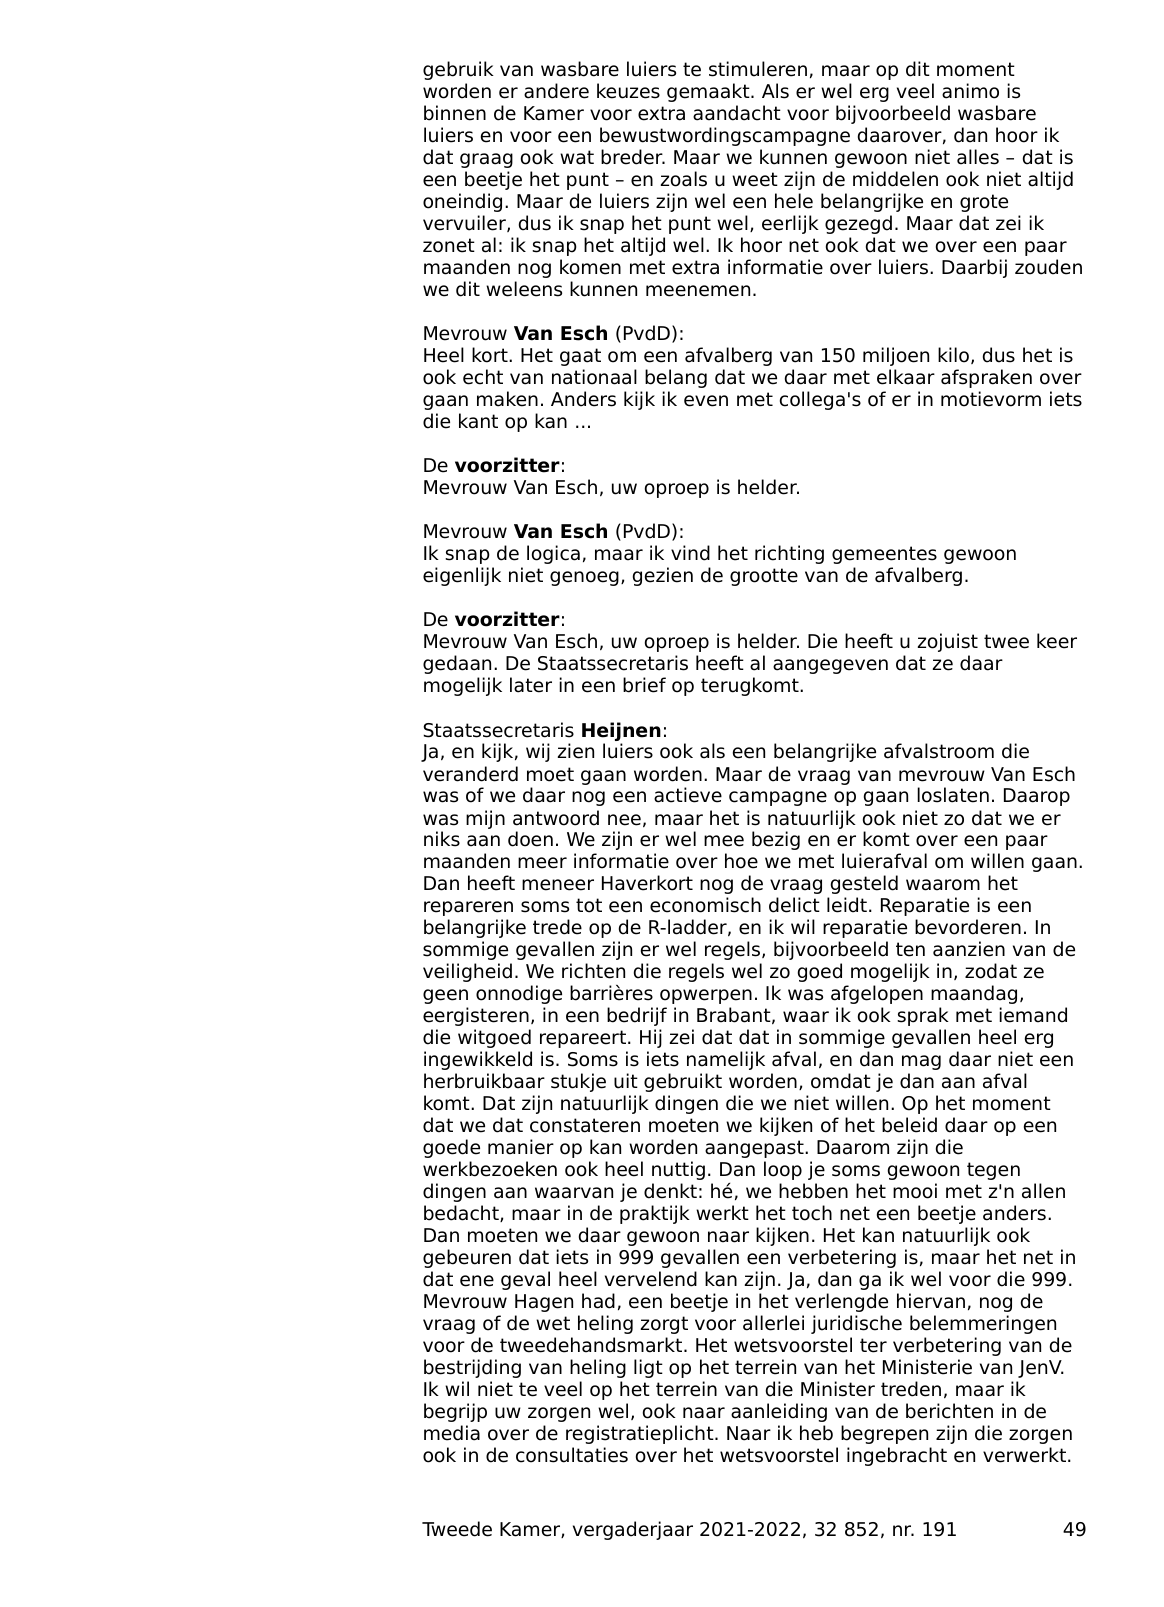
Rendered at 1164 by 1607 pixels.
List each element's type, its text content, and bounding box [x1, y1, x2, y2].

text Ja, en kijk, wij zien luiers ook als een belangrijke afvalstroom die veranderd moet gaan worden. Maar de vraag van mevrouw Van Esch was of we daar nog een actieve campagne op gaan loslaten. Daarop was mijn antwoord nee, maar het is natuurlijk ook niet zo dat we er niks aan doen. We zijn er wel mee bezig en er komt over een paar maanden meer informatie over hoe we met luierafval om willen gaan. [422, 741, 1087, 873]
text Mevrouw Van Esch (PvdD): [422, 323, 1087, 345]
text Mevrouw Van Esch, uw oproep is helder. Die heeft u zojuist twee keer gedaan. De Staatssecretaris heeft al aangegeven dat ze daar mogelijk later in een brief op terugkomt. [422, 631, 1087, 697]
text Staatssecretaris Heijnen: [422, 719, 1087, 741]
text De voorzitter: [422, 455, 1087, 477]
text Dan heeft meneer Haverkort nog de vraag gesteld waarom het repareren soms tot een economisch delict leidt. Reparatie is een belangrijke trede op de R-ladder, en ik wil reparatie bevorderen. In sommige gevallen zijn er wel regels, bijvoorbeeld ten aanzien van de veiligheid. We richten die regels wel zo goed mogelijk in, zodat ze geen onnodige barrières opwerpen. Ik was afgelopen maandag, eergisteren, in een bedrijf in Brabant, waar ik ook sprak met iemand die witgoed repareert. Hij zei dat dat in sommige gevallen heel erg ingewikkeld is. Soms is iets namelijk afval, en dan mag daar niet een herbruikbaar stukje uit gebruikt worden, omdat je dan aan afval komt. Dat zijn natuurlijk dingen die we niet willen. Op het moment dat we dat constateren moeten we kijken of het beleid daar op een goede manier op kan worden aangepast. Daarom zijn die werkbezoeken ook heel nuttig. Dan loop je soms gewoon tegen dingen aan waarvan je denkt: hé, we hebben het mooi met z'n allen bedacht, maar in de praktijk werkt het toch net een beetje anders. Dan moeten we daar gewoon naar kijken. Het kan natuurlijk ook gebeuren dat iets in 999 gevallen een verbetering is, maar het net in dat ene geval heel vervelend kan zijn. Ja, dan ga ik wel voor die 999. [422, 873, 1087, 1291]
text Mevrouw Van Esch (PvdD): [422, 521, 1087, 543]
text Heel kort. Het gaat om een afvalberg van 150 miljoen kilo, dus het is ook echt van nationaal belang dat we daar met elkaar afspraken over gaan maken. Anders kijk ik even met collega's of er in motievorm iets die kant op kan ... [422, 345, 1087, 433]
text gebruik van wasbare luiers te stimuleren, maar op dit moment worden er andere keuzes gemaakt. Als er wel erg veel animo is binnen de Kamer voor extra aandacht voor bijvoorbeeld wasbare luiers en voor een bewustwordingscampagne daarover, dan hoor ik dat graag ook wat breder. Maar we kunnen gewoon niet alles – dat is een beetje het punt – en zoals u weet zijn de middelen ook niet altijd oneindig. Maar de luiers zijn wel een hele belangrijke en grote vervuiler, dus ik snap het punt wel, eerlijk gezegd. Maar dat zei ik zonet al: ik snap het altijd wel. Ik hoor net ook dat we over een paar maanden nog komen met extra informatie over luiers. Daarbij zouden we dit weleens kunnen meenemen. [422, 59, 1087, 301]
text Mevrouw Hagen had, een beetje in het verlengde hiervan, nog de vraag of de wet heling zorgt voor allerlei juridische belemmeringen voor de tweedehandsmarkt. Het wetsvoorstel ter verbetering van de bestrijding van heling ligt op het terrein van het Ministerie van JenV. Ik wil niet te veel op het terrein van die Minister treden, maar ik begrijp uw zorgen wel, ook naar aanleiding van de berichten in de media over de registratieplicht. Naar ik heb begrepen zijn die zorgen ook in de consultaties over het wetsvoorstel ingebracht en verwerkt. [422, 1291, 1087, 1467]
text De voorzitter: [422, 609, 1087, 631]
text Mevrouw Van Esch, uw oproep is helder. [422, 477, 1087, 499]
text Ik snap de logica, maar ik vind het richting gemeentes gewoon eigenlijk niet genoeg, gezien de grootte van de afvalberg. [422, 543, 1087, 587]
